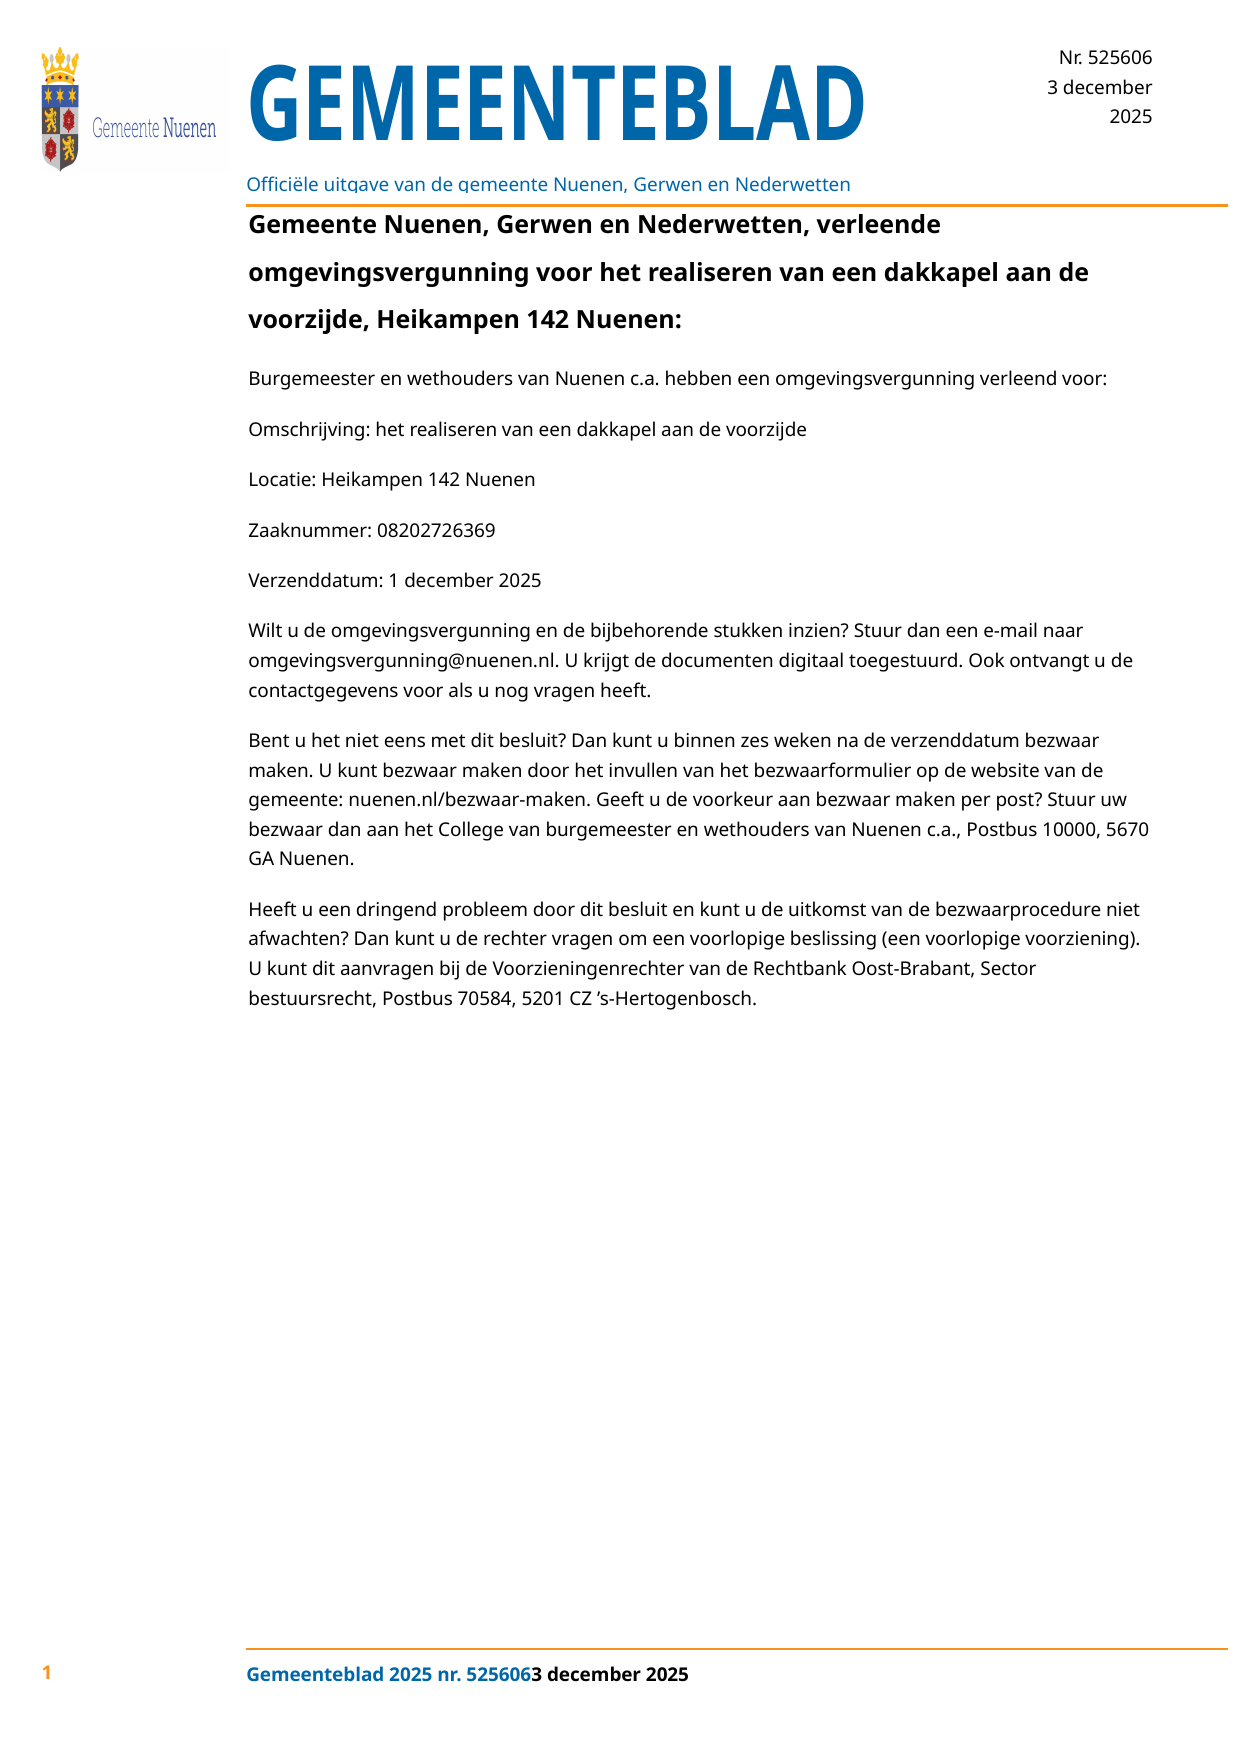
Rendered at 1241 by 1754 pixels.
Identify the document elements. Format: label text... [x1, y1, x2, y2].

text Bent u het niet eens met dit besluit? Dan kunt u binnen zes weken na de verzenddatum bezwaar maken. U kunt bezwaar maken door het invullen van het bezwaarformulier op de website van de gemeente: nuenen.nl/bezwaar-maken. Geeft u de voorkeur aan bezwaar maken per post? Stuur uw bezwaar dan aan het College van burgemeester en wethouders van Nuenen c.a., Postbus 10000, 5670 GA Nuenen. [248, 727, 1152, 871]
text Locatie: Heikampen 142 Nuenen [248, 466, 1152, 492]
picture [41, 47, 231, 172]
text Gemeente Nuenen, Gerwen en Nederwetten, verleende omgevingsvergunning voor het realiseren van een dakkapel aan de voorzijde, Heikampen 142 Nuenen: [248, 207, 1152, 336]
text Heeft u een dringend probleem door dit besluit en kunt u de uitkomst van de bezwaarprocedure niet afwachten? Dan kunt u de rechter vragen om een voorlopige beslissing (een voorlopige voorziening). U kunt dit aanvragen bij de Voorzieningenrechter van de Rechtbank Oost-Brabant, Sector bestuursrecht, Postbus 70584, 5201 CZ ’s-Hertogenbosch. [248, 896, 1152, 1010]
text Burgemeester en wethouders van Nuenen c.a. hebben een omgevingsvergunning verleend voor: [248, 366, 1152, 391]
text Zaaknummer: 08202726369 [248, 517, 1152, 542]
text Wilt u de omgevingsvergunning en de bijbehorende stukken inzien? Stuur dan een e-mail naar omgevingsvergunning@nuenen.nl. U krijgt de documenten digitaal toegestuurd. Ook ontvangt u de contactgegevens voor als u nog vragen heeft. [248, 618, 1152, 702]
text Omschrijving: het realiseren van een dakkapel aan de voorzijde [248, 416, 1152, 442]
text Verzenddatum: 1 december 2025 [248, 567, 1152, 593]
